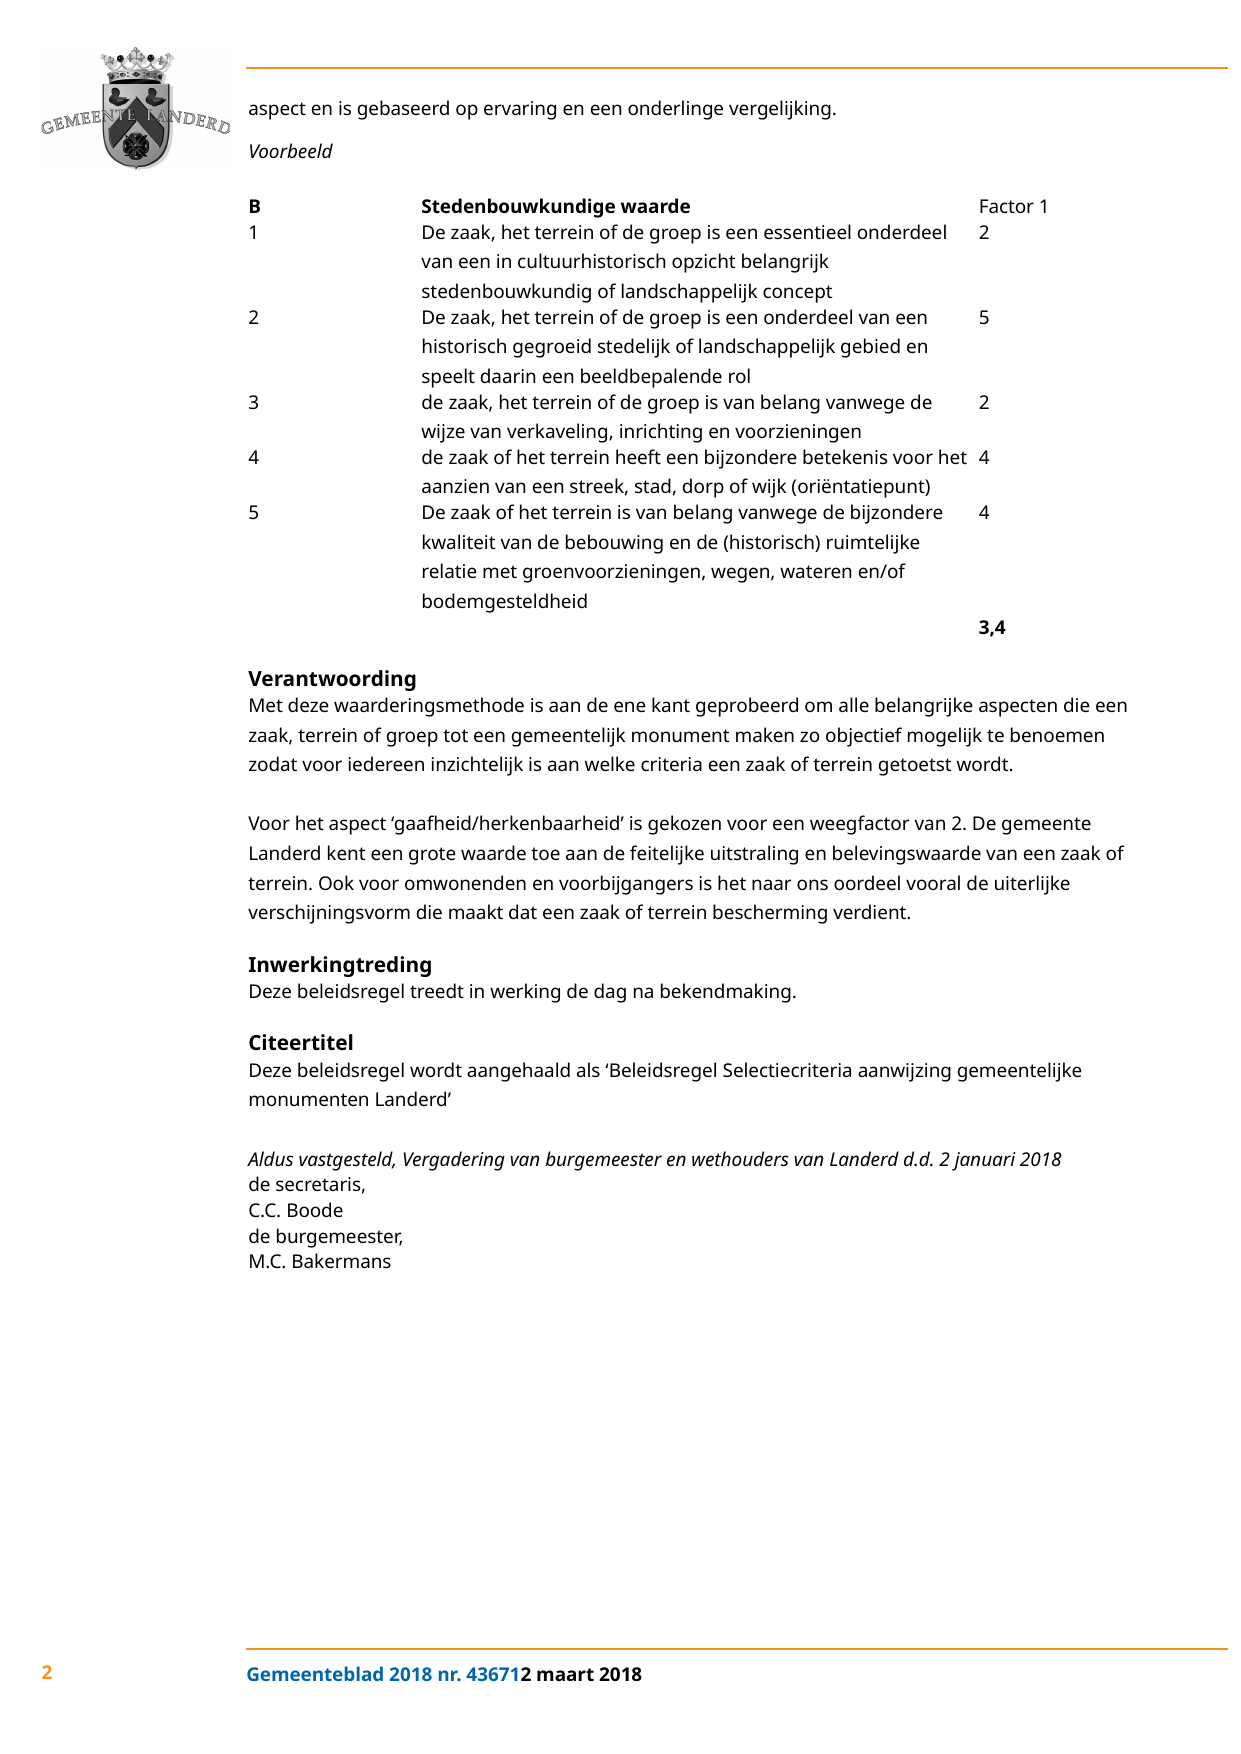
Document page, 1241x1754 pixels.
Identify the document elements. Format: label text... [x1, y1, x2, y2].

table_cell 4 [248, 444, 421, 499]
text C.C. Boode [248, 1197, 1152, 1223]
table_header Stedenbouwkundige waarde [421, 193, 978, 219]
text Voorbeeld [248, 138, 1152, 164]
text Citeertitel [248, 1028, 1152, 1057]
table_cell 5 [979, 304, 1152, 389]
table_cell 2 [248, 304, 421, 389]
text M.C. Bakermans [248, 1249, 1152, 1274]
text Met deze waarderingsmethode is aan de ene kant geprobeerd om alle belangrijke aspecten die een zaak, terrein of groep tot een gemeentelijk monument maken zo objectief mogelijk te benoemen zodat voor iedereen inzichtelijk is aan welke criteria een zaak of terrein getoetst wordt. [248, 692, 1152, 777]
table_cell 4 [979, 500, 1152, 614]
table_cell de zaak of het terrein heeft een bijzondere betekenis voor het aanzien van een streek, stad, dorp of wijk (oriëntatiepunt) [421, 444, 978, 499]
text Deze beleidsregel wordt aangehaald als ‘Beleidsregel Selectiecriteria aanwijzing gemeentelijke monumenten Landerd’ [248, 1057, 1152, 1112]
table_cell 3 [248, 389, 421, 444]
text de secretaris, [248, 1171, 1152, 1197]
table_cell 3,4 [979, 614, 1152, 640]
text Voor het aspect ‘gaafheid/herkenbaarheid’ is gekozen voor een weegfactor van 2. De gemeente Landerd kent een grote waarde toe aan de feitelijke uitstraling en belevingswaarde van een zaak of terrein. Ook voor omwonenden en voorbijgangers is het naar ons oordeel vooral de uiterlijke verschijningsvorm die maakt dat een zaak of terrein bescherming verdient. [248, 811, 1152, 925]
text aspect en is gebaseerd op ervaring en een onderlinge vergelijking. [248, 95, 1152, 121]
text Inwerkingtreding [248, 950, 1152, 978]
table_cell 4 [979, 444, 1152, 499]
table_cell de zaak, het terrein of de groep is van belang vanwege de wijze van verkaveling, inrichting en voorzieningen [421, 389, 978, 444]
table_cell De zaak, het terrein of de groep is een onderdeel van een historisch gegroeid stedelijk of landschappelijk gebied en speelt daarin een beeldbepalende rol [421, 304, 978, 389]
table_cell 5 [248, 500, 421, 614]
text Aldus vastgesteld, Vergadering van burgemeester en wethouders van Landerd d.d. 2 januari 2018 [248, 1146, 1152, 1171]
text Verantwoording [248, 664, 1152, 692]
picture [41, 47, 231, 172]
table_cell 1 [248, 219, 421, 304]
table_cell De zaak, het terrein of de groep is een essentieel onderdeel van een in cultuurhistorisch opzicht belangrijk stedenbouwkundig of landschappelijk concept [421, 219, 978, 304]
table_cell De zaak of het terrein is van belang vanwege de bijzondere kwaliteit van de bebouwing en de (historisch) ruimtelijke relatie met groenvoorzieningen, wegen, wateren en/of bodemgesteldheid [421, 500, 978, 614]
table_cell [421, 614, 978, 640]
text Deze beleidsregel treedt in werking de dag na bekendmaking. [248, 978, 1152, 1004]
text de burgemeester, [248, 1223, 1152, 1249]
table_cell 2 [979, 219, 1152, 304]
table_header B [248, 193, 421, 219]
table_cell 2 [979, 389, 1152, 444]
table_header Factor 1 [979, 193, 1152, 219]
table_cell [248, 614, 421, 640]
